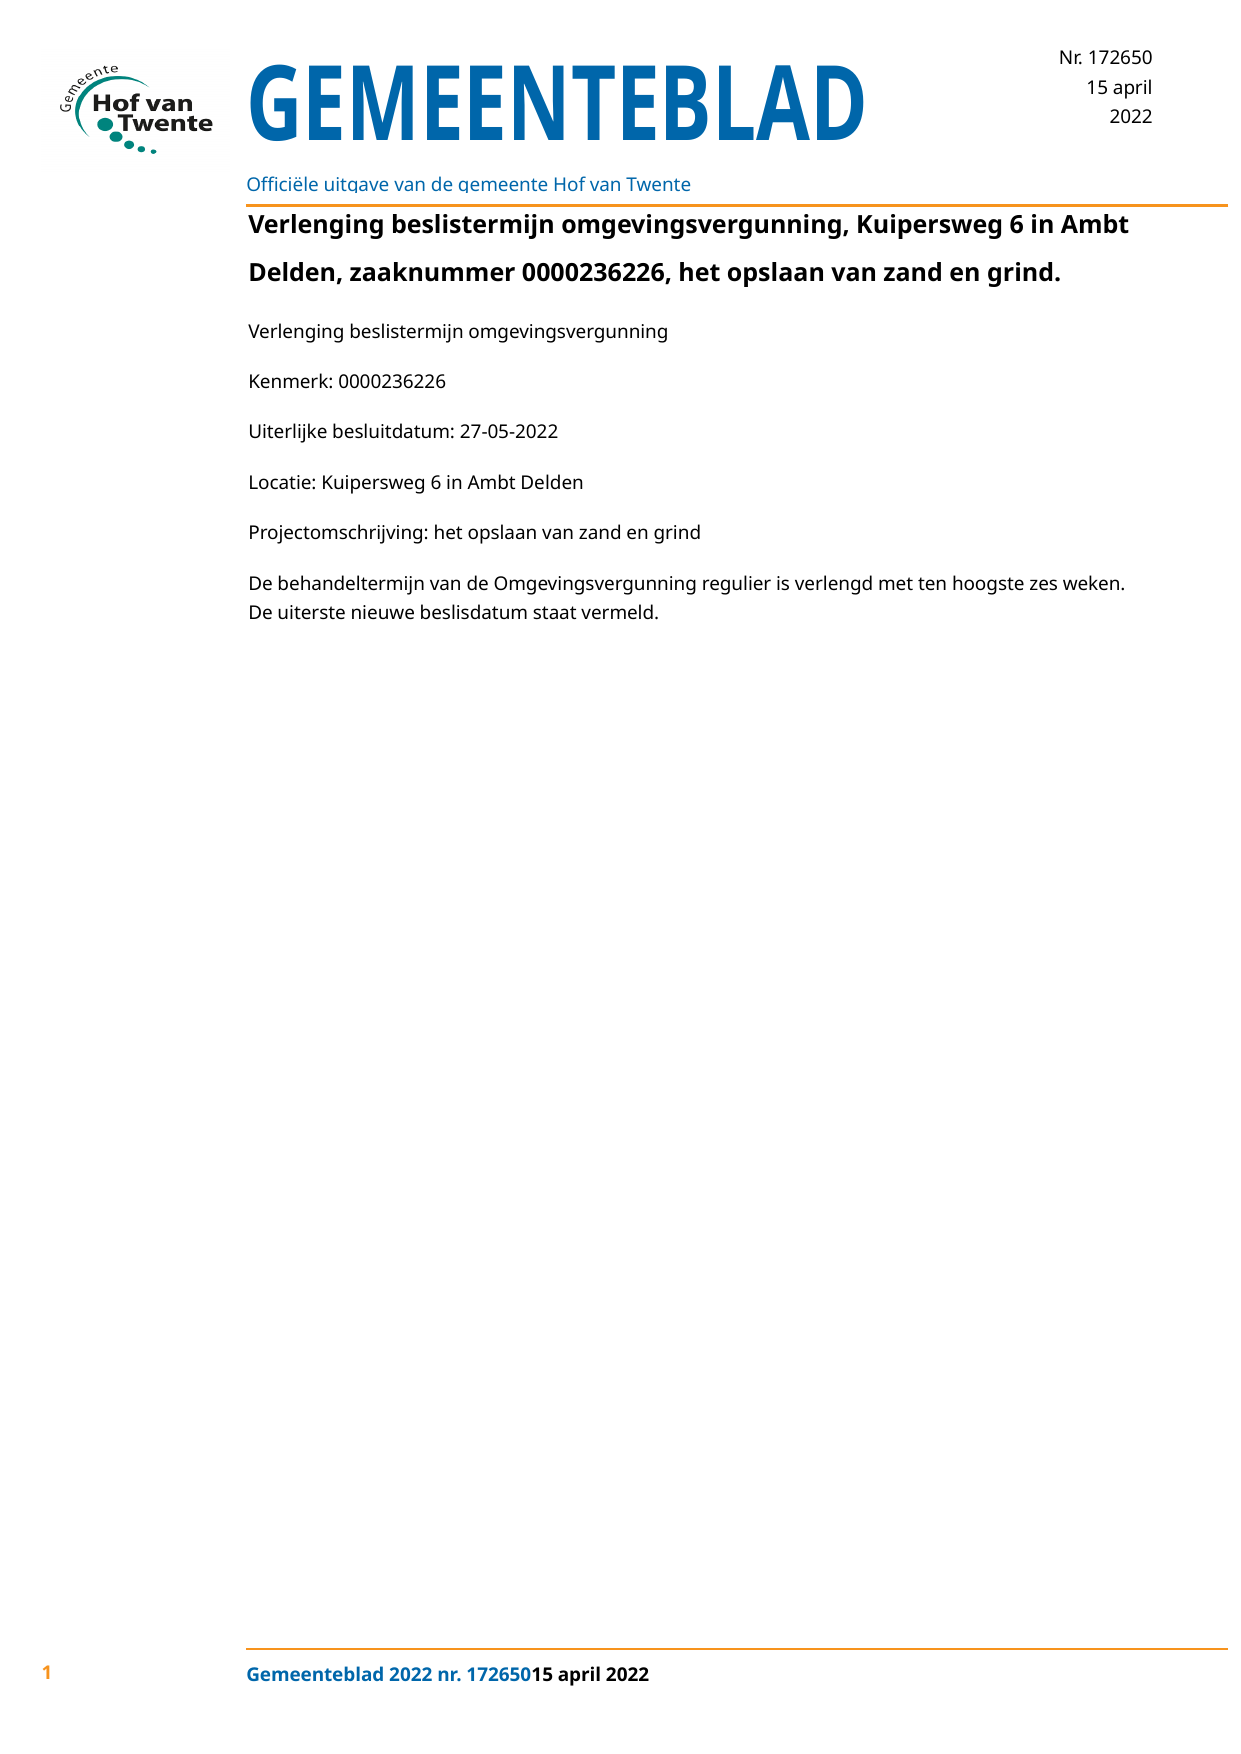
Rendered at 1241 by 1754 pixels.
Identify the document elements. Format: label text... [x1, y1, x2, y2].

text Verlenging beslistermijn omgevingsvergunning [248, 318, 1152, 344]
text Uiterlijke besluitdatum: 27-05-2022 [248, 419, 1152, 444]
text Locatie: Kuipersweg 6 in Ambt Delden [248, 469, 1152, 495]
text Projectomschrijving: het opslaan van zand en grind [248, 519, 1152, 545]
text Verlenging beslistermijn omgevingsvergunning, Kuipersweg 6 in Ambt Delden, zaaknummer 0000236226, het opslaan van zand en grind. [248, 207, 1152, 288]
text Kenmerk: 0000236226 [248, 368, 1152, 394]
text De behandeltermijn van de Omgevingsvergunning regulier is verlengd met ten hoogste zes weken. De uiterste nieuwe beslisdatum staat vermeld. [248, 570, 1152, 625]
picture [41, 47, 231, 172]
